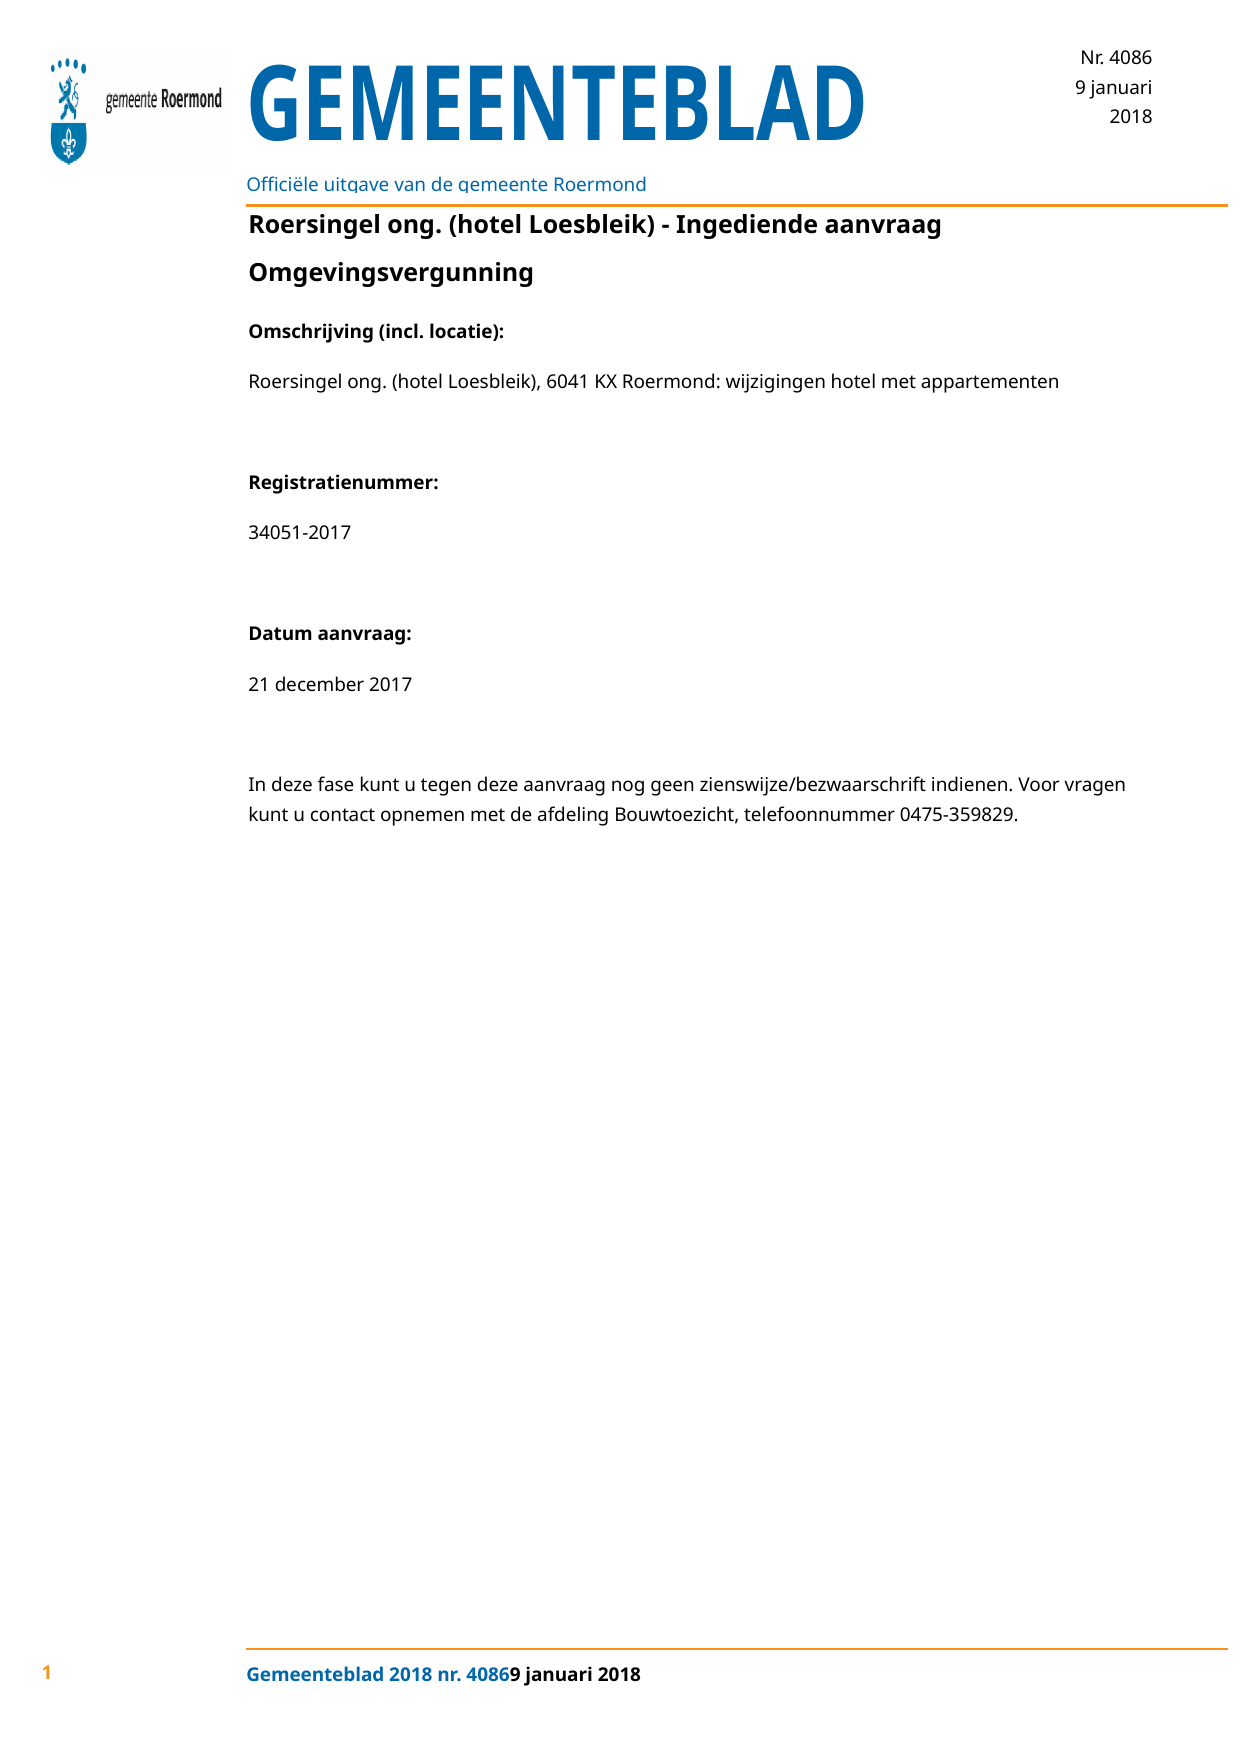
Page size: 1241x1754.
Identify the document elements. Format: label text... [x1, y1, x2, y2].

text Roersingel ong. (hotel Loesbleik), 6041 KX Roermond: wijzigingen hotel met appartementen [248, 368, 1152, 394]
text Datum aanvraag: [248, 620, 1152, 646]
picture [41, 47, 231, 172]
text 21 december 2017 [248, 671, 1152, 697]
text Registratienummer: [248, 469, 1152, 495]
text 34051-2017 [248, 519, 1152, 545]
text Omschrijving (incl. locatie): [248, 318, 1152, 344]
text Roersingel ong. (hotel Loesbleik) - Ingediende aanvraag Omgevingsvergunning [248, 207, 1152, 288]
text In deze fase kunt u tegen deze aanvraag nog geen zienswijze/bezwaarschrift indienen. Voor vragen kunt u contact opnemen met de afdeling Bouwtoezicht, telefoonnummer 0475-359829. [248, 772, 1152, 827]
